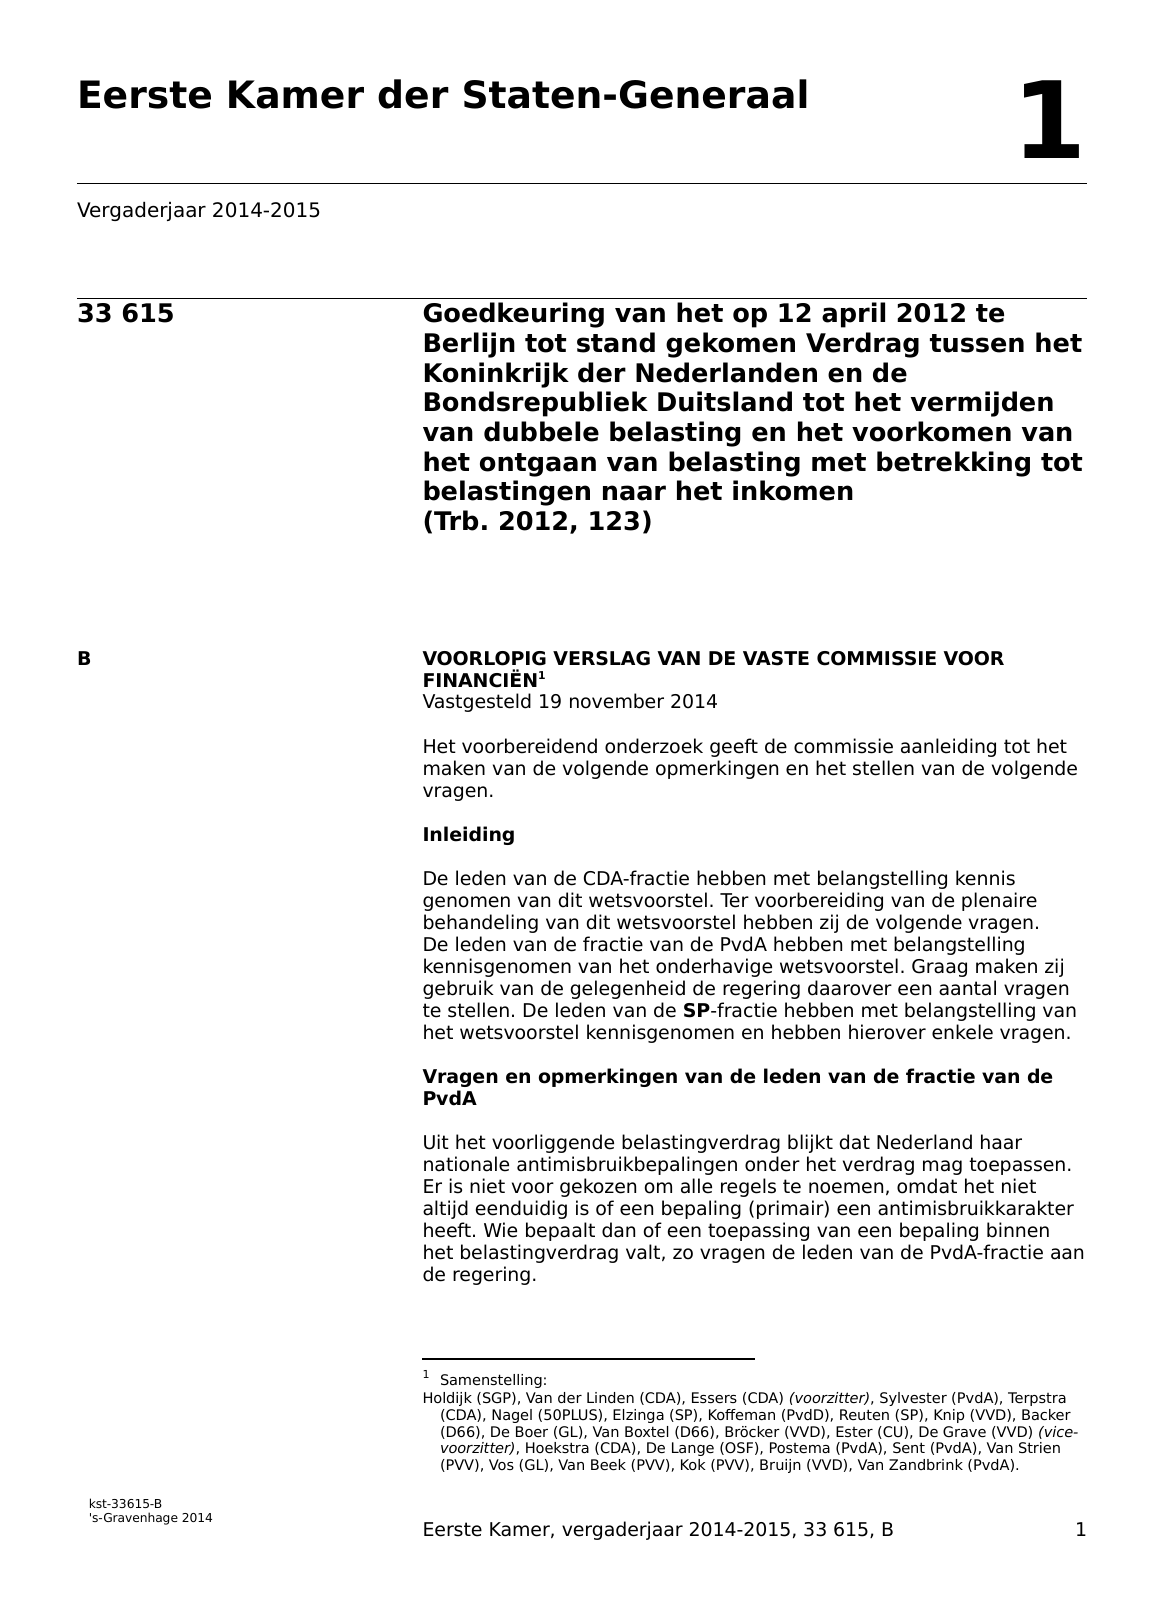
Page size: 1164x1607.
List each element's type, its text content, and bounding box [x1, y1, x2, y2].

subtitle B VOORLOPIG VERSLAG VAN DE VASTE COMMISSIE VOOR FINANCIËN [77, 647, 1087, 691]
text Samenstelling: [422, 1368, 1087, 1390]
text kst-33615-B [88, 1497, 323, 1511]
subtitle Inleiding [422, 824, 1087, 846]
text De leden van de CDA-fractie hebben met belangstelling kennis genomen van dit wetsvoorstel. Ter voorbereiding van de plenaire behandeling van dit wetsvoorstel hebben zij de volgende vragen. [422, 868, 1087, 934]
subtitle 33 615 Goedkeuring van het op 12 april 2012 te Berlijn tot stand gekomen Verdrag tussen het Koninkrijk der Nederlanden en de Bondsrepubliek Duitsland tot het vermijden van dubbele belasting en het voorkomen van het ontgaan van belasting met betrekking tot belastingen naar het inkomen (Trb. 2012, 123) [77, 299, 1087, 536]
text Het voorbereidend onderzoek geeft de commissie aanleiding tot het maken van de volgende opmerkingen en het stellen van de volgende vragen. [422, 736, 1087, 802]
table_cell Vergaderjaar 2014-2015 [77, 184, 1087, 298]
text Vastgesteld 19 november 2014 [422, 691, 1087, 713]
text Uit het voorliggende belastingverdrag blijkt dat Nederland haar nationale antimisbruikbepalingen onder het verdrag mag toepassen. Er is niet voor gekozen om alle regels te noemen, omdat het niet altijd eenduidig is of een bepaling (primair) een antimisbruikkarakter heeft. Wie bepaalt dan of een toepassing van een bepaling binnen het belastingverdrag valt, zo vragen de leden van de PvdA-fractie aan de regering. [422, 1132, 1087, 1286]
text De leden van de fractie van de PvdA hebben met belangstelling kennisgenomen van het onderhavige wetsvoorstel. Graag maken zij gebruik van de gelegenheid de regering daarover een aantal vragen te stellen. De leden van de SP-fractie hebben met belangstelling van het wetsvoorstel kennisgenomen en hebben hierover enkele vragen. [422, 934, 1087, 1044]
text 's-Gravenhage 2014 [88, 1511, 323, 1525]
table_header 1 [886, 59, 1087, 183]
text Holdijk (SGP), Van der Linden (CDA), Essers (CDA) (voorzitter), Sylvester (PvdA), Terpstra (CDA), Nagel (50PLUS), Elzinga (SP), Koffeman (PvdD), Reuten (SP), Knip (VVD), Backer (D66), De Boer (GL), Van Boxtel (D66), Bröcker (VVD), Ester (CU), De Grave (VVD) (vice-voorzitter), Hoekstra (CDA), De Lange (OSF), Postema (PvdA), Sent (PvdA), Van Strien (PVV), Vos (GL), Van Beek (PVV), Kok (PVV), Bruijn (VVD), Van Zandbrink (PvdA). [422, 1390, 1087, 1474]
subtitle Vragen en opmerkingen van de leden van de fractie van de PvdA [422, 1066, 1087, 1110]
table_header Eerste Kamer der Staten-Generaal [77, 59, 886, 183]
